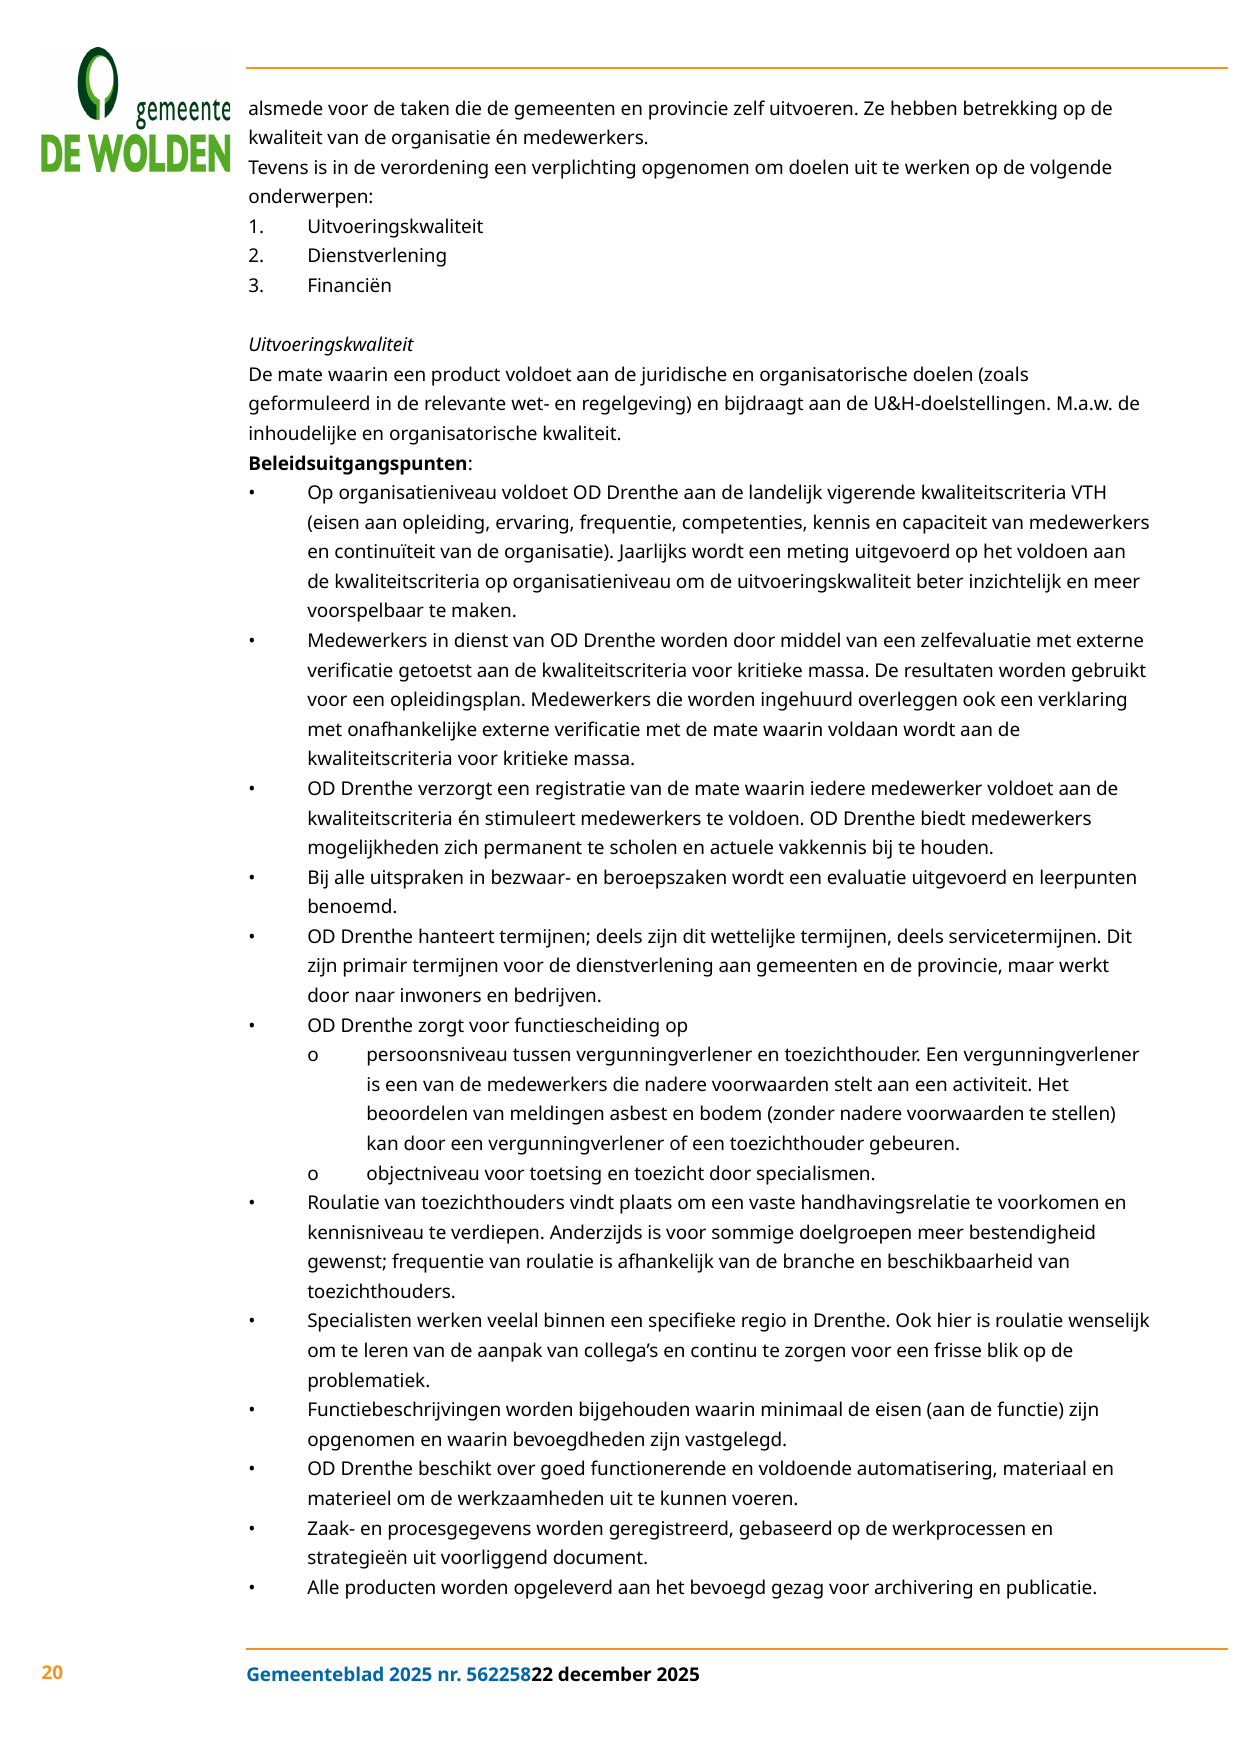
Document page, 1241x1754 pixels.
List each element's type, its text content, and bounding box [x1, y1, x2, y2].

list Alle producten worden opgeleverd aan het bevoegd gezag voor archivering en publicatie. [248, 1574, 1152, 1600]
list Zaak- en procesgegevens worden geregistreerd, gebaseerd op de werkprocessen en strategieën uit voorliggend document. [248, 1515, 1152, 1570]
list persoonsniveau tussen vergunningverlener en toezichthouder. Een vergunningverlener is een van de medewerkers die nadere voorwaarden stelt aan een activiteit. Het beoordelen van meldingen asbest en bodem (zonder nadere voorwaarden te stellen) kan door een vergunningverlener of een toezichthouder gebeuren. [307, 1041, 1152, 1156]
text De mate waarin een product voldoet aan de juridische en organisatorische doelen (zoals geformuleerd in de relevante wet- en regelgeving) en bijdraagt aan de U&H-doelstellingen. M.a.w. de inhoudelijke en organisatorische kwaliteit. [248, 361, 1152, 446]
text Uitvoeringskwaliteit [248, 331, 1152, 357]
list OD Drenthe hanteert termijnen; deels zijn dit wettelijke termijnen, deels servicetermijnen. Dit zijn primair termijnen voor de dienstverlening aan gemeenten en de provincie, maar werkt door naar inwoners en bedrijven. [248, 923, 1152, 1008]
list Medewerkers in dienst van OD Drenthe worden door middel van een zelfevaluatie met externe verificatie getoetst aan de kwaliteitscriteria voor kritieke massa. De resultaten worden gebruikt voor een opleidingsplan. Medewerkers die worden ingehuurd overleggen ook een verklaring met onafhankelijke externe verificatie met de mate waarin voldaan wordt aan de kwaliteitscriteria voor kritieke massa. [248, 627, 1152, 771]
list Bij alle uitspraken in bezwaar- en beroepszaken wordt een evaluatie uitgevoerd en leerpunten benoemd. [248, 864, 1152, 919]
list Financiën [248, 272, 1152, 298]
list Op organisatieniveau voldoet OD Drenthe aan de landelijk vigerende kwaliteitscriteria VTH (eisen aan opleiding, ervaring, frequentie, competenties, kennis en capaciteit van medewerkers en continuïteit van de organisatie). Jaarlijks wordt een meting uitgevoerd op het voldoen aan de kwaliteitscriteria op organisatieniveau om de uitvoeringskwaliteit beter inzichtelijk en meer voorspelbaar te maken. [248, 479, 1152, 623]
picture [41, 47, 231, 172]
list OD Drenthe zorgt voor functiescheiding op [248, 1012, 1152, 1038]
list Specialisten werken veelal binnen een specifieke regio in Drenthe. Ook hier is roulatie wenselijk om te leren van de aanpak van collega’s en continu te zorgen voor een frisse blik op de problematiek. [248, 1308, 1152, 1393]
list objectniveau voor toetsing en toezicht door specialismen. [307, 1160, 1152, 1186]
list Uitvoeringskwaliteit [248, 213, 1152, 239]
text Tevens is in de verordening een verplichting opgenomen om doelen uit te werken op de volgende onderwerpen: [248, 154, 1152, 209]
text alsmede voor de taken die de gemeenten en provincie zelf uitvoeren. Ze hebben betrekking op de kwaliteit van de organisatie én medewerkers. [248, 95, 1152, 150]
text Beleidsuitgangspunten: [248, 450, 1152, 476]
list Functiebeschrijvingen worden bijgehouden waarin minimaal de eisen (aan de functie) zijn opgenomen en waarin bevoegdheden zijn vastgelegd. [248, 1396, 1152, 1452]
list Roulatie van toezichthouders vindt plaats om een vaste handhavingsrelatie te voorkomen en kennisniveau te verdiepen. Anderzijds is voor sommige doelgroepen meer bestendigheid gewenst; frequentie van roulatie is afhankelijk van de branche en beschikbaarheid van toezichthouders. [248, 1189, 1152, 1304]
list Dienstverlening [248, 243, 1152, 268]
list OD Drenthe verzorgt een registratie van de mate waarin iedere medewerker voldoet aan de kwaliteitscriteria én stimuleert medewerkers te voldoen. OD Drenthe biedt medewerkers mogelijkheden zich permanent te scholen en actuele vakkennis bij te houden. [248, 775, 1152, 860]
list OD Drenthe beschikt over goed functionerende en voldoende automatisering, materiaal en materieel om de werkzaamheden uit te kunnen voeren. [248, 1456, 1152, 1511]
